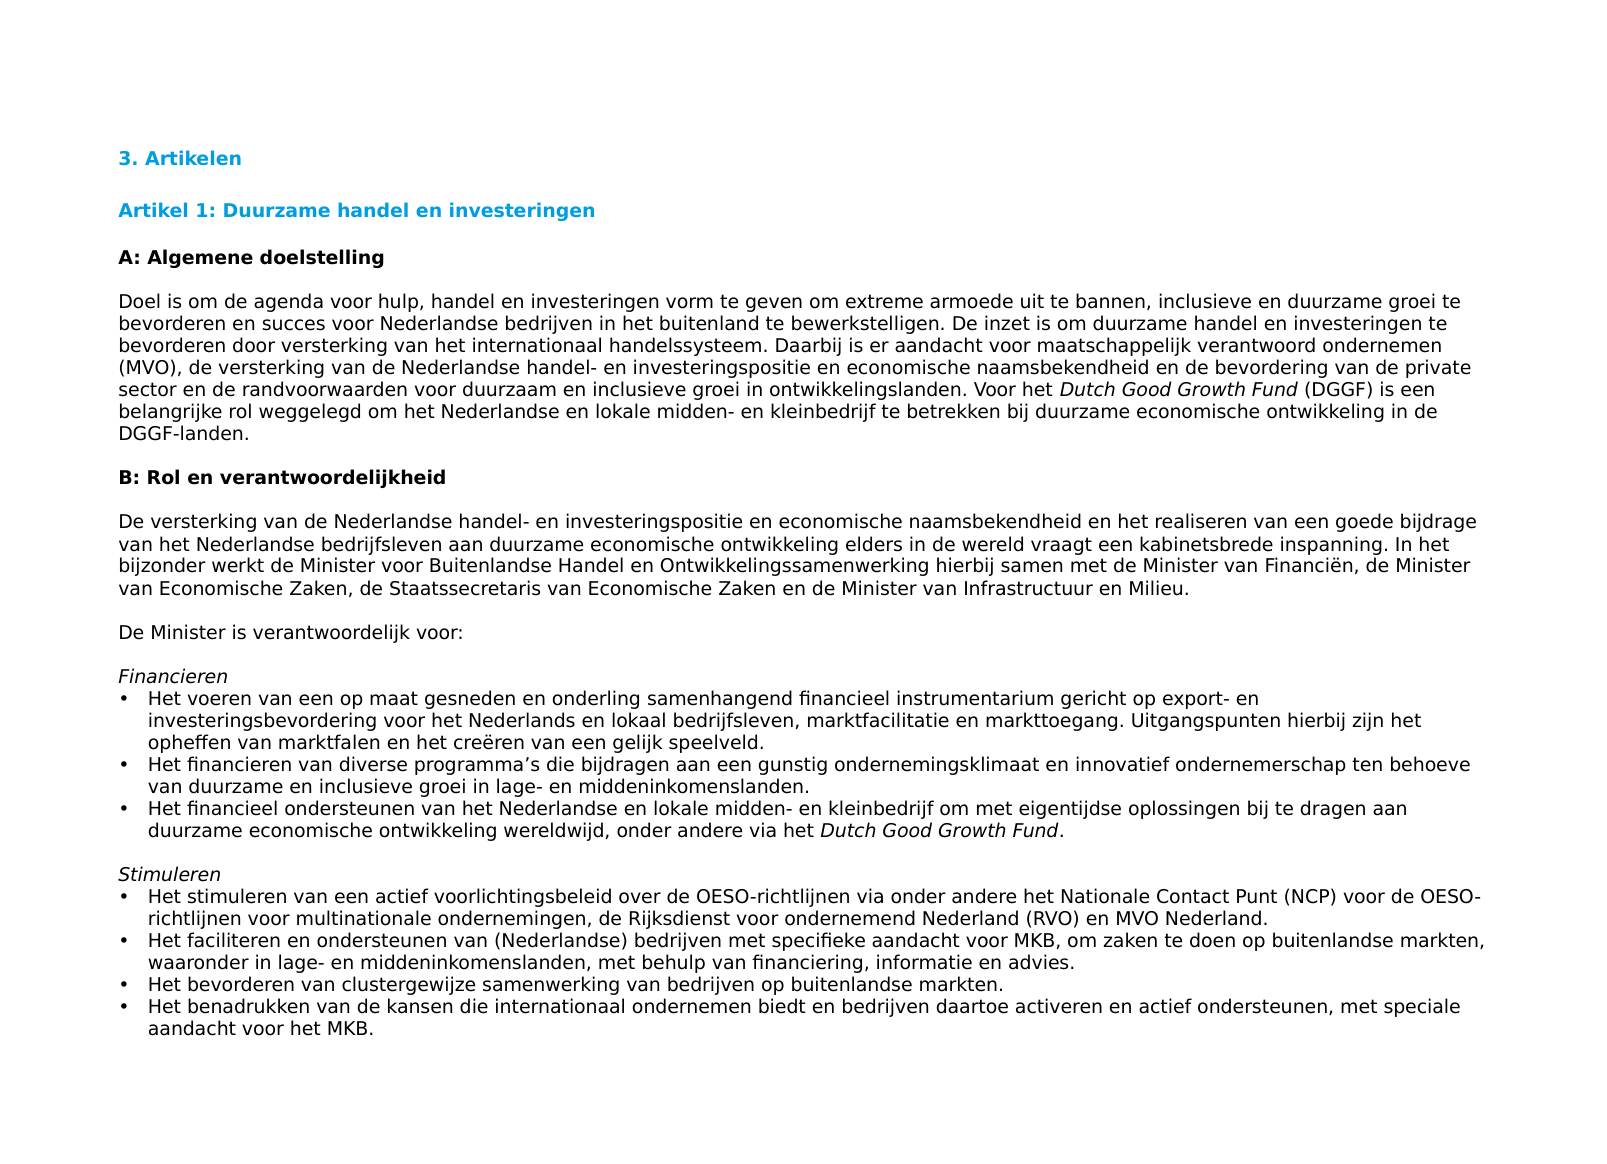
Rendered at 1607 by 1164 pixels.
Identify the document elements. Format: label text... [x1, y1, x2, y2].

text • Het stimuleren van een actief voorlichtingsbeleid over de OESO-richtlijnen via onder andere het Nationale Contact Punt (NCP) voor de OESO-richtlijnen voor multinationale ondernemingen, de Rijksdienst voor ondernemend Nederland (RVO) en MVO Nederland. [118, 886, 1488, 930]
text De versterking van de Nederlandse handel- en investeringspositie en economische naamsbekendheid en het realiseren van een goede bijdrage van het Nederlandse bedrijfsleven aan duurzame economische ontwikkeling elders in de wereld vraagt een kabinetsbrede inspanning. In het bijzonder werkt de Minister voor Buitenlandse Handel en Ontwikkelingssamenwerking hierbij samen met de Minister van Financiën, de Minister van Economische Zaken, de Staatssecretaris van Economische Zaken en de Minister van Infrastructuur en Milieu. [118, 511, 1488, 599]
text • Het faciliteren en ondersteunen van (Nederlandse) bedrijven met specifieke aandacht voor MKB, om zaken te doen op buitenlandse markten, waaronder in lage- en middeninkomenslanden, met behulp van financiering, informatie en advies. [118, 930, 1488, 974]
subtitle B: Rol en verantwoordelijkheid [118, 467, 1488, 489]
subtitle Artikel 1: Duurzame handel en investeringen [118, 200, 1488, 222]
subtitle Stimuleren [118, 864, 1488, 886]
text De Minister is verantwoordelijk voor: [118, 622, 1488, 643]
text • Het financieren van diverse programma’s die bijdragen aan een gunstig ondernemingsklimaat en innovatief ondernemerschap ten behoeve van duurzame en inclusieve groei in lage- en middeninkomenslanden. [118, 754, 1488, 798]
subtitle A: Algemene doelstelling [118, 247, 1488, 269]
text • Het benadrukken van de kansen die internationaal ondernemen biedt en bedrijven daartoe activeren en actief ondersteunen, met speciale aandacht voor het MKB. [118, 996, 1488, 1039]
subtitle Financieren [118, 666, 1488, 688]
subtitle 3. Artikelen [118, 148, 1488, 170]
text • Het financieel ondersteunen van het Nederlandse en lokale midden- en kleinbedrijf om met eigentijdse oplossingen bij te dragen aan duurzame economische ontwikkeling wereldwijd, onder andere via het Dutch Good Growth Fund. [118, 798, 1488, 842]
text Doel is om de agenda voor hulp, handel en investeringen vorm te geven om extreme armoede uit te bannen, inclusieve en duurzame groei te bevorderen en succes voor Nederlandse bedrijven in het buitenland te bewerkstelligen. De inzet is om duurzame handel en investeringen te bevorderen door versterking van het internationaal handelssysteem. Daarbij is er aandacht voor maatschappelijk verantwoord ondernemen (MVO), de versterking van de Nederlandse handel- en investeringspositie en economische naamsbekendheid en de bevordering van de private sector en de randvoorwaarden voor duurzaam en inclusieve groei in ontwikkelingslanden. Voor het Dutch Good Growth Fund (DGGF) is een belangrijke rol weggelegd om het Nederlandse en lokale midden- en kleinbedrijf te betrekken bij duurzame economische ontwikkeling in de DGGF-landen. [118, 291, 1488, 445]
text • Het bevorderen van clustergewijze samenwerking van bedrijven op buitenlandse markten. [118, 974, 1488, 996]
text • Het voeren van een op maat gesneden en onderling samenhangend financieel instrumentarium gericht op export- en investeringsbevordering voor het Nederlands en lokaal bedrijfsleven, marktfacilitatie en markttoegang. Uitgangspunten hierbij zijn het opheffen van marktfalen en het creëren van een gelijk speelveld. [118, 688, 1488, 754]
